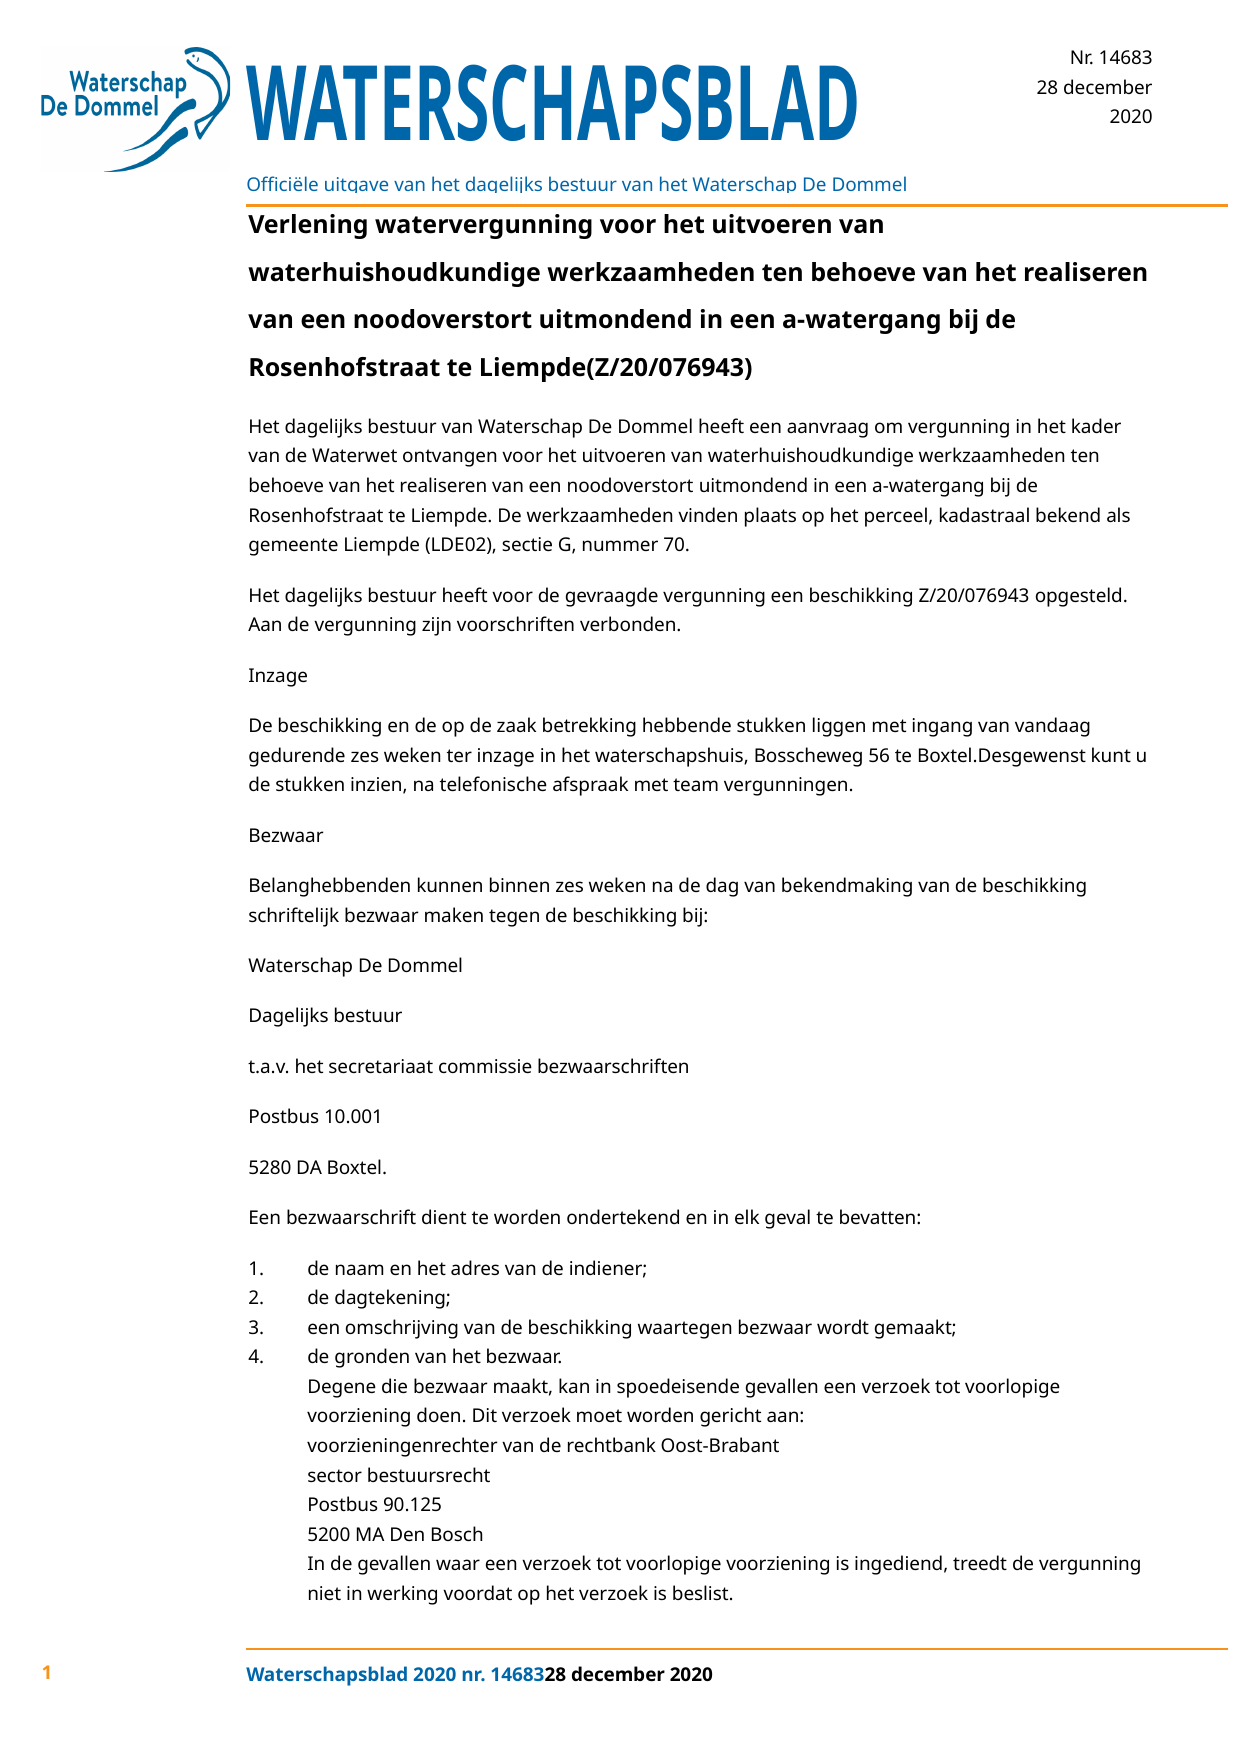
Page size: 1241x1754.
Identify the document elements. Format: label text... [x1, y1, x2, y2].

text Het dagelijks bestuur heeft voor de gevraagde vergunning een beschikking Z/20/076943 opgesteld. Aan de vergunning zijn voorschriften verbonden. [248, 582, 1152, 637]
text Dagelijks bestuur [248, 1003, 1152, 1028]
text Inzage [248, 662, 1152, 688]
list 5200 MA Den Bosch [248, 1521, 1152, 1547]
text De beschikking en de op de zaak betrekking hebbende stukken liggen met ingang van vandaag gedurende zes weken ter inzage in het waterschapshuis, Bosscheweg 56 te Boxtel.Desgewenst kunt u de stukken inzien, na telefonische afspraak met team vergunningen. [248, 712, 1152, 797]
list de dagtekening; [248, 1284, 1152, 1310]
list voorzieningenrechter van de rechtbank Oost-Brabant [248, 1432, 1152, 1458]
picture [198, 118, 210, 131]
text Het dagelijks bestuur van Waterschap De Dommel heeft een aanvraag om vergunning in het kader van de Waterwet ontvangen voor het uitvoeren van waterhuishoudkundige werkzaamheden ten behoeve van het realiseren van een noodoverstort uitmondend in een a-watergang bij de Rosenhofstraat te Liempde. De werkzaamheden vinden plaats op het perceel, kadastraal bekend als gemeente Liempde (LDE02), sectie G, nummer 70. [248, 413, 1152, 557]
text Waterschap De Dommel [248, 952, 1152, 978]
text Verlening watervergunning voor het uitvoeren van waterhuishoudkundige werkzaamheden ten behoeve van het realiseren van een noodoverstort uitmondend in een a-watergang bij de Rosenhofstraat te Liempde(Z/20/076943) [248, 207, 1152, 384]
list In de gevallen waar een verzoek tot voorlopige voorziening is ingediend, treedt de vergunning niet in werking voordat op het verzoek is beslist. [248, 1551, 1152, 1606]
picture [41, 47, 231, 172]
list Postbus 90.125 [248, 1491, 1152, 1517]
picture [204, 47, 231, 76]
list een omschrijving van de beschikking waartegen bezwaar wordt gemaakt; [248, 1314, 1152, 1340]
list Degene die bezwaar maakt, kan in spoedeisende gevallen een verzoek tot voorlopige voorziening doen. Dit verzoek moet worden gericht aan: [248, 1373, 1152, 1428]
text Belanghebbenden kunnen binnen zes weken na de dag van bekendmaking van de beschikking schriftelijk bezwaar maken tegen de beschikking bij: [248, 872, 1152, 928]
list de naam en het adres van de indiener; [248, 1255, 1152, 1281]
list sector bestuursrecht [248, 1462, 1152, 1488]
list de gronden van het bezwaar. [248, 1343, 1152, 1369]
text Bezwaar [248, 822, 1152, 848]
text Een bezwaarschrift dient te worden ondertekend en in elk geval te bevatten: [248, 1204, 1152, 1230]
text 5280 DA Boxtel. [248, 1154, 1152, 1180]
text t.a.v. het secretariaat commissie bezwaarschriften [248, 1053, 1152, 1079]
text Postbus 10.001 [248, 1103, 1152, 1129]
picture [45, 99, 51, 111]
